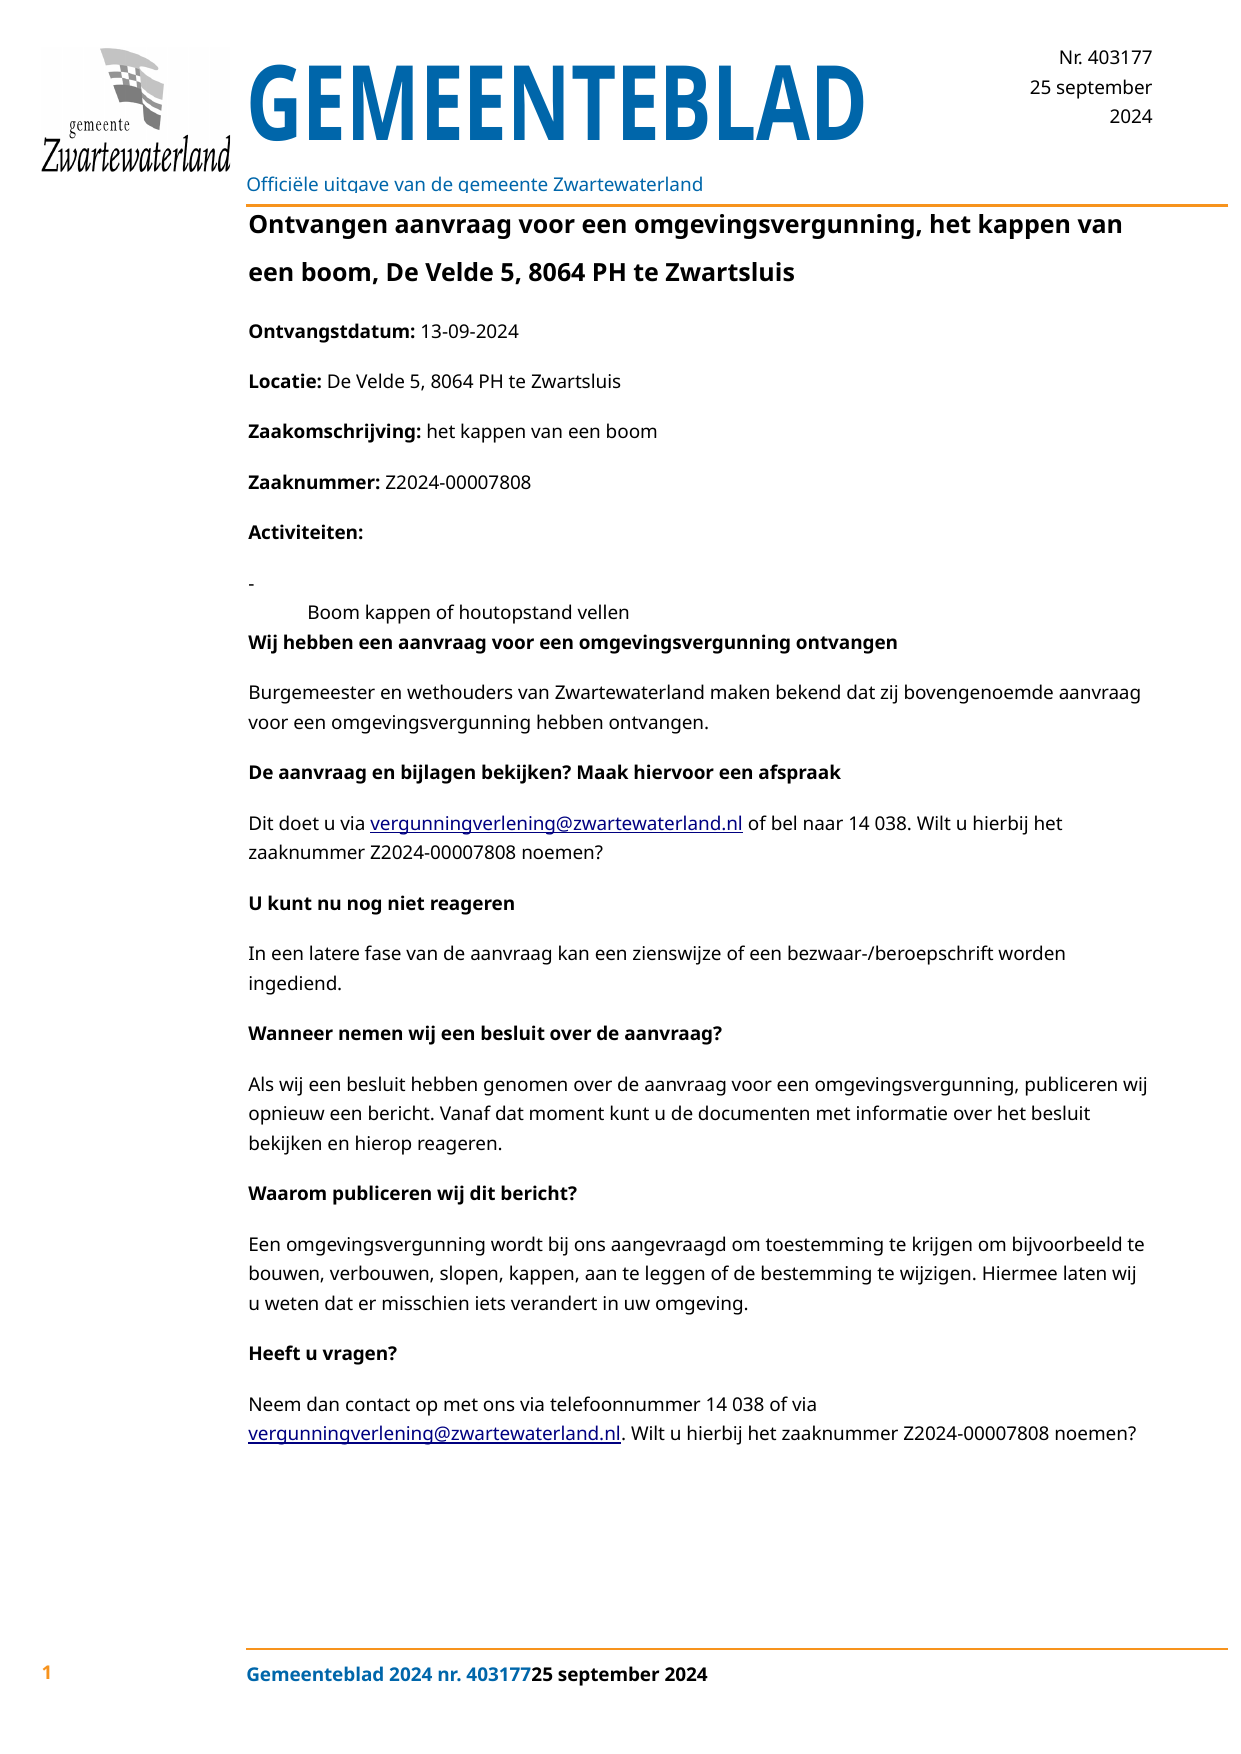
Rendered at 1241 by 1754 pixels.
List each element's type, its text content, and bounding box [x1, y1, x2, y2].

text Waarom publiceren wij dit bericht? [248, 1180, 1152, 1206]
text Burgemeester en wethouders van Zwartewaterland maken bekend dat zij bovengenoemde aanvraag voor een omgevingsvergunning hebben ontvangen. [248, 679, 1152, 735]
text Wanneer nemen wij een besluit over de aanvraag? [248, 1020, 1152, 1046]
list Boom kappen of houtopstand vellen [248, 599, 1152, 625]
text Ontvangen aanvraag voor een omgevingsvergunning, het kappen van een boom, De Velde 5, 8064 PH te Zwartsluis [248, 207, 1152, 288]
text Zaaknummer: Z2024-00007808 [248, 469, 1152, 495]
text In een latere fase van de aanvraag kan een zienswijze of een bezwaar-/beroepschrift worden ingediend. [248, 940, 1152, 996]
text Wij hebben een aanvraag voor een omgevingsvergunning ontvangen [248, 629, 1152, 655]
text U kunt nu nog niet reageren [248, 890, 1152, 916]
text De aanvraag en bijlagen bekijken? Maak hiervoor een afspraak [248, 759, 1152, 785]
picture [41, 47, 231, 172]
text Als wij een besluit hebben genomen over de aanvraag voor een omgevingsvergunning, publiceren wij opnieuw een bericht. Vanaf dat moment kunt u de documenten met informatie over het besluit bekijken en hierop reageren. [248, 1071, 1152, 1156]
text Ontvangstdatum: 13-09-2024 [248, 318, 1152, 344]
text Een omgevingsvergunning wordt bij ons aangevraagd om toestemming te krijgen om bijvoorbeeld te bouwen, verbouwen, slopen, kappen, aan te leggen of de bestemming te wijzigen. Hiermee laten wij u weten dat er misschien iets verandert in uw omgeving. [248, 1231, 1152, 1316]
text Locatie: De Velde 5, 8064 PH te Zwartsluis [248, 368, 1152, 394]
text Zaakomschrijving: het kappen van een boom [248, 419, 1152, 444]
text Activiteiten: [248, 519, 1152, 545]
text Heeft u vragen? [248, 1340, 1152, 1366]
text Dit doet u via vergunningverlening@zwartewaterland.nl of bel naar 14 038. Wilt u hierbij het zaaknummer Z2024-00007808 noemen? [248, 810, 1152, 865]
text Neem dan contact op met ons via telefoonnummer 14 038 of via vergunningverlening@zwartewaterland.nl. Wilt u hierbij het zaaknummer Z2024-00007808 noemen? [248, 1391, 1152, 1446]
